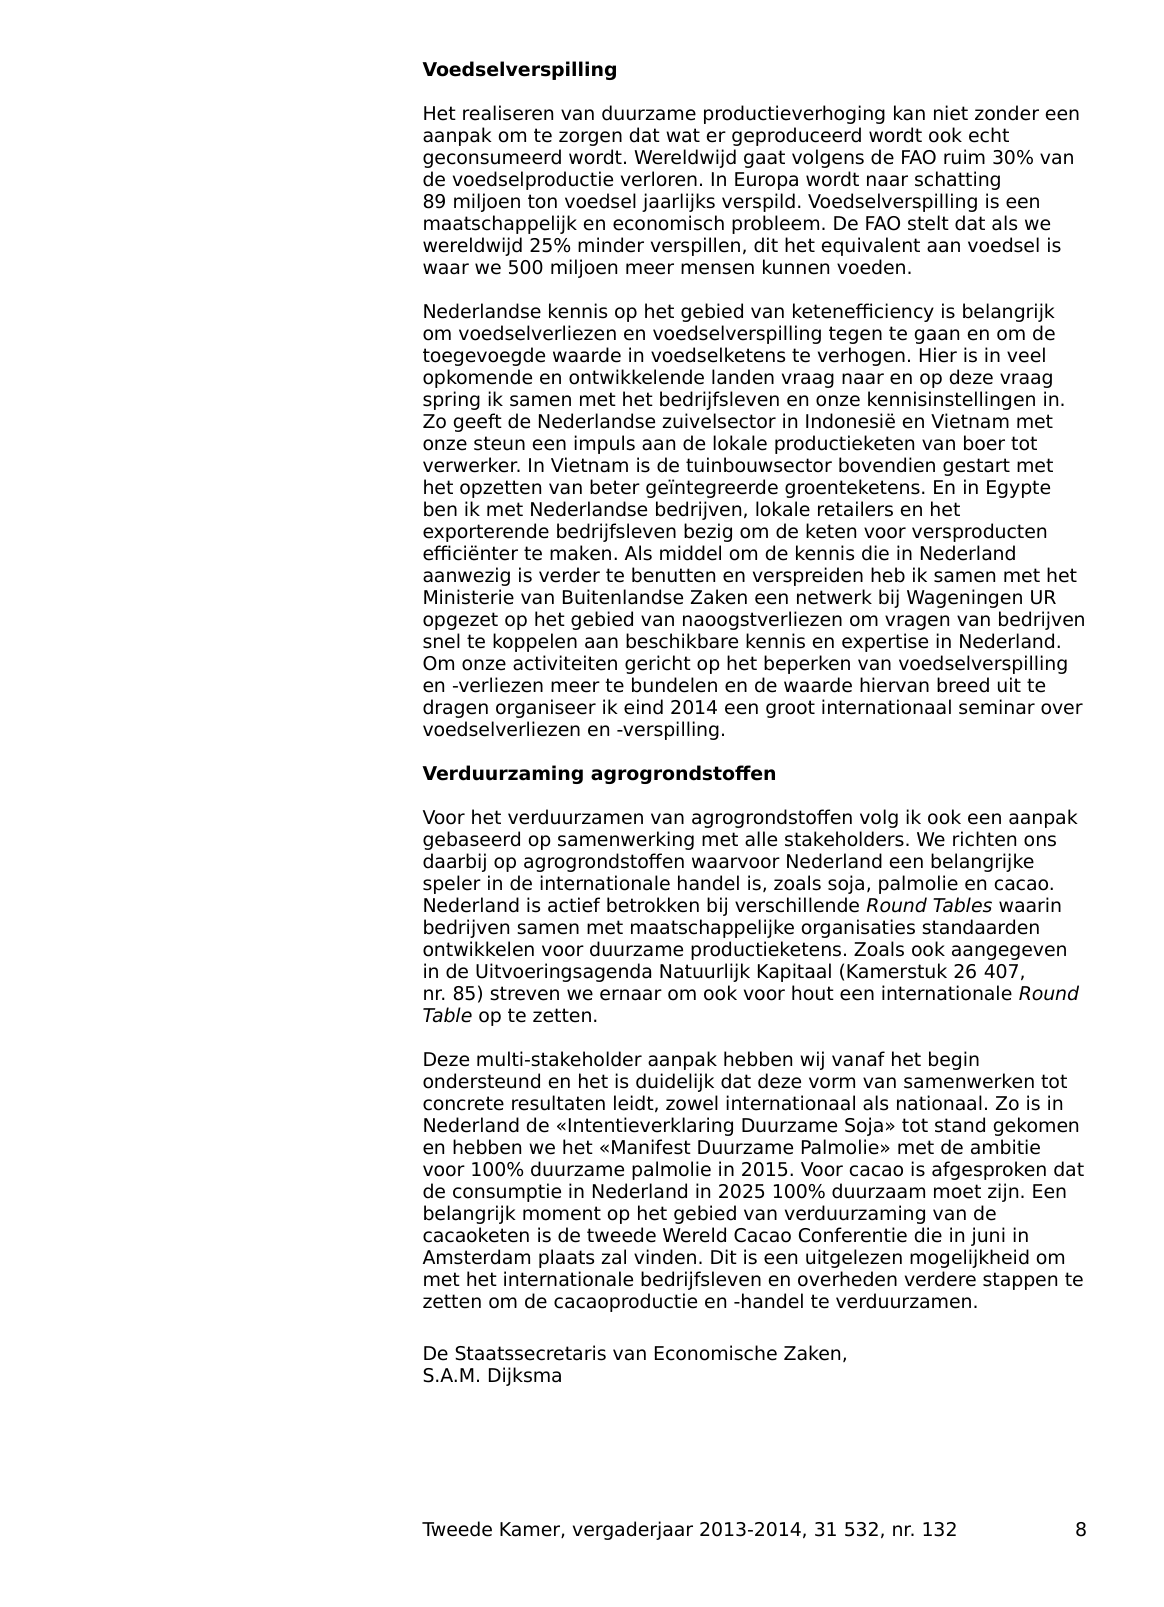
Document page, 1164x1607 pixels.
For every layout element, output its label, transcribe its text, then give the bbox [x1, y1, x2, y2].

text De Staatssecretaris van Economische Zaken, S.A.M. Dijksma [422, 1343, 1087, 1387]
text Deze multi-stakeholder aanpak hebben wij vanaf het begin ondersteund en het is duidelijk dat deze vorm van samenwerken tot concrete resultaten leidt, zowel internationaal als nationaal. Zo is in Nederland de «Intentieverklaring Duurzame Soja» tot stand gekomen en hebben we het «Manifest Duurzame Palmolie» met de ambitie voor 100% duurzame palmolie in 2015. Voor cacao is afgesproken dat de consumptie in Nederland in 2025 100% duurzaam moet zijn. Een belangrijk moment op het gebied van verduurzaming van de cacaoketen is de tweede Wereld Cacao Conferentie die in juni in Amsterdam plaats zal vinden. Dit is een uitgelezen mogelijkheid om met het internationale bedrijfsleven en overheden verdere stappen te zetten om de cacaoproductie en -handel te verduurzamen. [422, 1049, 1087, 1313]
text Het realiseren van duurzame productieverhoging kan niet zonder een aanpak om te zorgen dat wat er geproduceerd wordt ook echt geconsumeerd wordt. Wereldwijd gaat volgens de FAO ruim 30% van de voedselproductie verloren. In Europa wordt naar schatting 89 miljoen ton voedsel jaarlijks verspild. Voedselverspilling is een maatschappelijk en economisch probleem. De FAO stelt dat als we wereldwijd 25% minder verspillen, dit het equivalent aan voedsel is waar we 500 miljoen meer mensen kunnen voeden. [422, 103, 1087, 279]
text Nederlandse kennis op het gebied van ketenefficiency is belangrijk om voedselverliezen en voedselverspilling tegen te gaan en om de toegevoegde waarde in voedselketens te verhogen. Hier is in veel opkomende en ontwikkelende landen vraag naar en op deze vraag spring ik samen met het bedrijfsleven en onze kennisinstellingen in. Zo geeft de Nederlandse zuivelsector in Indonesië en Vietnam met onze steun een impuls aan de lokale productieketen van boer tot verwerker. In Vietnam is de tuinbouwsector bovendien gestart met het opzetten van beter geïntegreerde groenteketens. En in Egypte ben ik met Nederlandse bedrijven, lokale retailers en het exporterende bedrijfsleven bezig om de keten voor versproducten efficiënter te maken. Als middel om de kennis die in Nederland aanwezig is verder te benutten en verspreiden heb ik samen met het Ministerie van Buitenlandse Zaken een netwerk bij Wageningen UR opgezet op het gebied van naoogstverliezen om vragen van bedrijven snel te koppelen aan beschikbare kennis en expertise in Nederland. Om onze activiteiten gericht op het beperken van voedselverspilling en -verliezen meer te bundelen en de waarde hiervan breed uit te dragen organiseer ik eind 2014 een groot internationaal seminar over voedselverliezen en -verspilling. [422, 301, 1087, 741]
text Voor het verduurzamen van agrogrondstoffen volg ik ook een aanpak gebaseerd op samenwerking met alle stakeholders. We richten ons daarbij op agrogrondstoffen waarvoor Nederland een belangrijke speler in de internationale handel is, zoals soja, palmolie en cacao. Nederland is actief betrokken bij verschillende Round Tables waarin bedrijven samen met maatschappelijke organisaties standaarden ontwikkelen voor duurzame productieketens. Zoals ook aangegeven in de Uitvoeringsagenda Natuurlijk Kapitaal (Kamerstuk 26 407, nr. 85) streven we ernaar om ook voor hout een internationale Round Table op te zetten. [422, 807, 1087, 1027]
subtitle Voedselverspilling [422, 59, 1087, 81]
subtitle Verduurzaming agrogrondstoffen [422, 763, 1087, 785]
